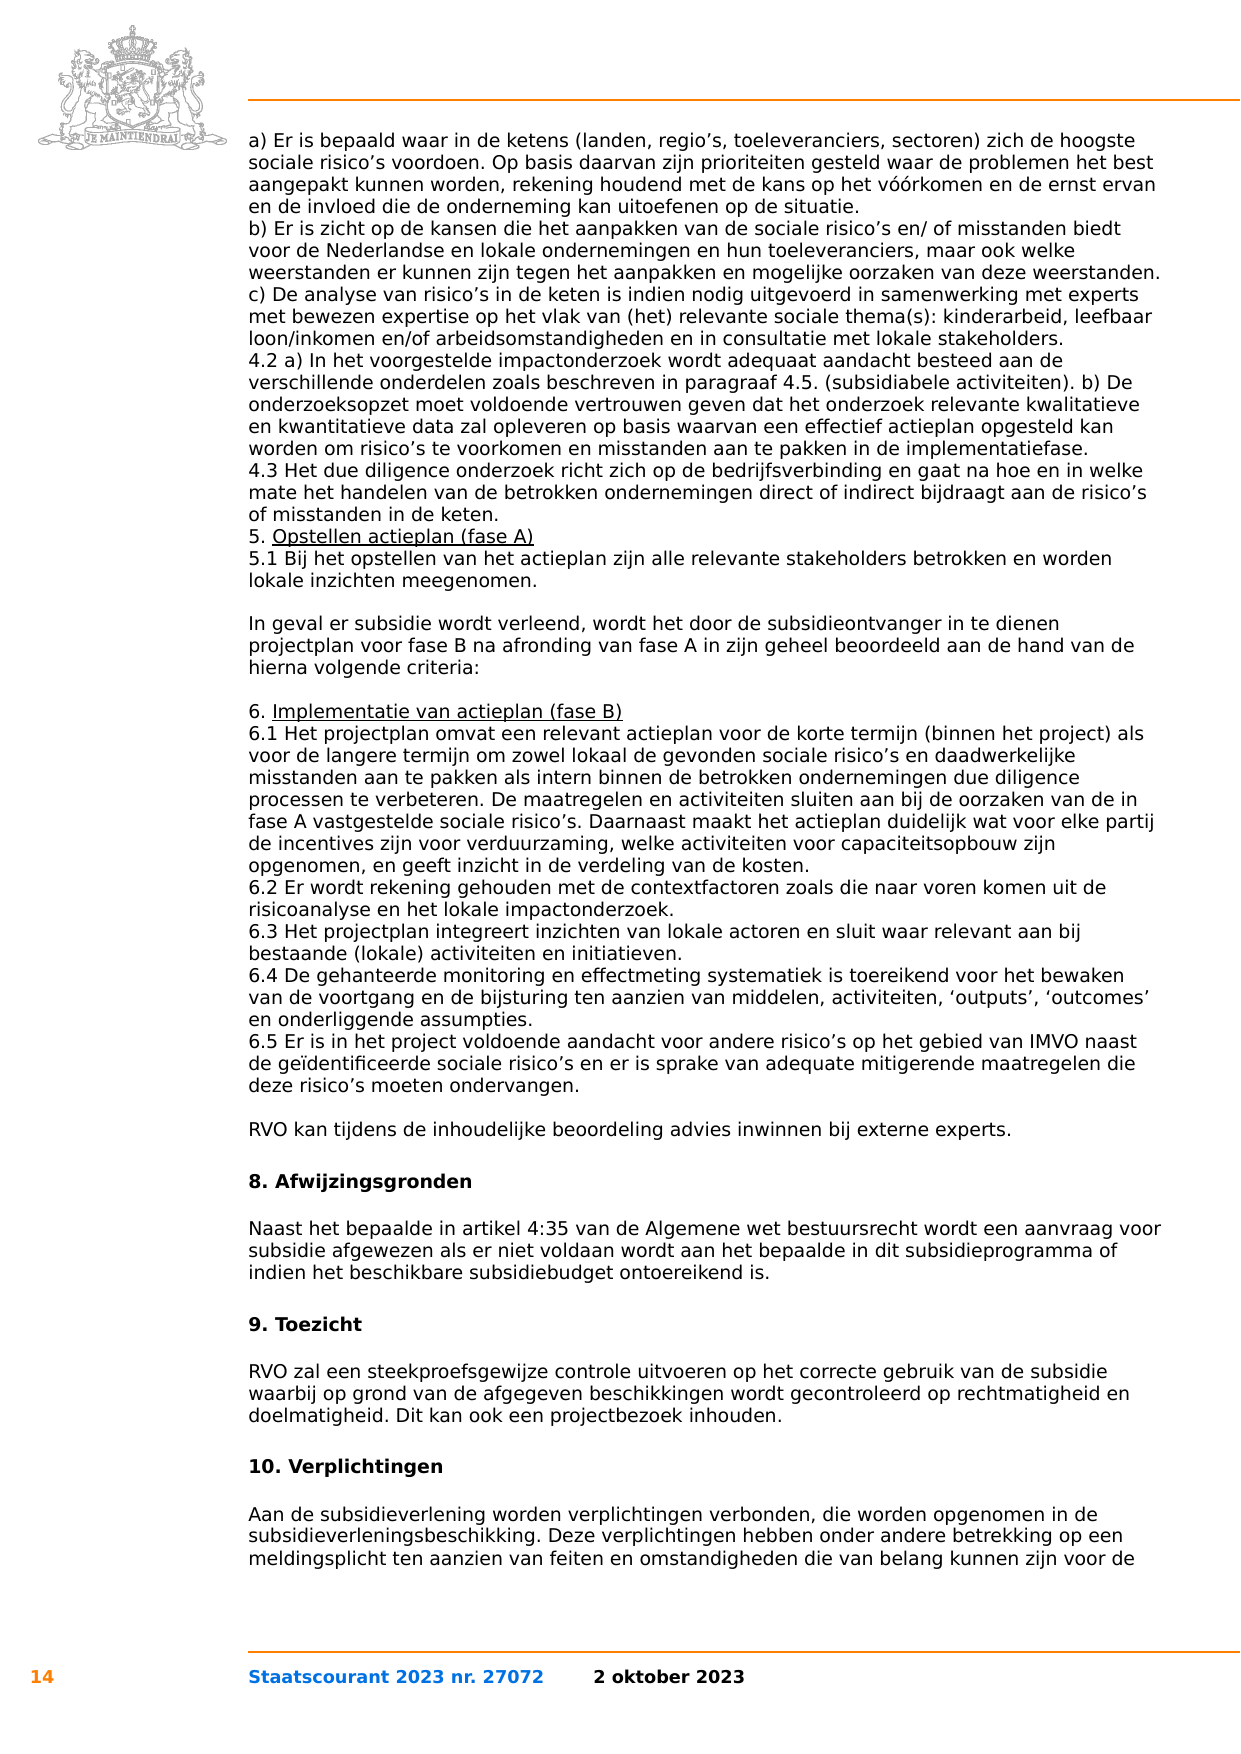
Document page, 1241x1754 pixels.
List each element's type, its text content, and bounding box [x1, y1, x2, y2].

text 6.4 De gehanteerde monitoring en effectmeting systematiek is toereikend voor het bewaken van de voortgang en de bijsturing ten aanzien van middelen, activiteiten, ‘outputs’, ‘outcomes’ en onderliggende assumpties. [248, 965, 1163, 1031]
subtitle 10. Verplichtingen [248, 1456, 1163, 1478]
text Aan de subsidieverlening worden verplichtingen verbonden, die worden opgenomen in de subsidieverleningsbeschikking. Deze verplichtingen hebben onder andere betrekking op een meldingsplicht ten aanzien van feiten en omstandigheden die van belang kunnen zijn voor de [248, 1503, 1163, 1569]
text RVO zal een steekproefsgewijze controle uitvoeren op het correcte gebruik van de subsidie waarbij op grond van de afgegeven beschikkingen wordt gecontroleerd op rechtmatigheid en doelmatigheid. Dit kan ook een projectbezoek inhouden. [248, 1361, 1163, 1426]
text RVO kan tijdens de inhoudelijke beoordeling advies inwinnen bij externe experts. [248, 1119, 1163, 1141]
text a) Er is bepaald waar in de ketens (landen, regio’s, toeleveranciers, sectoren) zich de hoogste sociale risico’s voordoen. Op basis daarvan zijn prioriteiten gesteld waar de problemen het best aangepakt kunnen worden, rekening houdend met de kans op het vóórkomen en de ernst ervan en de invloed die de onderneming kan uitoefenen op de situatie. [248, 130, 1163, 218]
text 4.3 Het due diligence onderzoek richt zich op de bedrijfsverbinding en gaat na hoe en in welke mate het handelen van de betrokken ondernemingen direct of indirect bijdraagt aan de risico’s of misstanden in de keten. [248, 459, 1163, 526]
text 6.5 Er is in het project voldoende aandacht voor andere risico’s op het gebied van IMVO naast de geïdentificeerde sociale risico’s en er is sprake van adequate mitigerende maatregelen die deze risico’s moeten ondervangen. [248, 1031, 1163, 1097]
text 6. Implementatie van actieplan (fase B) [248, 701, 1163, 723]
text 6.1 Het projectplan omvat een relevant actieplan voor de korte termijn (binnen het project) als voor de langere termijn om zowel lokaal de gevonden sociale risico’s en daadwerkelijke misstanden aan te pakken als intern binnen de betrokken ondernemingen due diligence processen te verbeteren. De maatregelen en activiteiten sluiten aan bij de oorzaken van de in fase A vastgestelde sociale risico’s. Daarnaast maakt het actieplan duidelijk wat voor elke partij de incentives zijn voor verduurzaming, welke activiteiten voor capaciteitsopbouw zijn opgenomen, en geeft inzicht in de verdeling van de kosten. [248, 723, 1163, 877]
picture [38, 25, 227, 150]
text In geval er subsidie wordt verleend, wordt het door de subsidieontvanger in te dienen projectplan voor fase B na afronding van fase A in zijn geheel beoordeeld aan de hand van de hierna volgende criteria: [248, 613, 1163, 679]
text b) Er is zicht op de kansen die het aanpakken van de sociale risico’s en/ of misstanden biedt voor de Nederlandse en lokale ondernemingen en hun toeleveranciers, maar ook welke weerstanden er kunnen zijn tegen het aanpakken en mogelijke oorzaken van deze weerstanden. [248, 218, 1163, 284]
text 6.3 Het projectplan integreert inzichten van lokale actoren en sluit waar relevant aan bij bestaande (lokale) activiteiten en initiatieven. [248, 921, 1163, 965]
text 4.2 a) In het voorgestelde impactonderzoek wordt adequaat aandacht besteed aan de verschillende onderdelen zoals beschreven in paragraaf 4.5. (subsidiabele activiteiten). b) De onderzoeksopzet moet voldoende vertrouwen geven dat het onderzoek relevante kwalitatieve en kwantitatieve data zal opleveren op basis waarvan een effectief actieplan opgesteld kan worden om risico’s te voorkomen en misstanden aan te pakken in de implementatiefase. [248, 350, 1163, 459]
text 6.2 Er wordt rekening gehouden met de contextfactoren zoals die naar voren komen uit de risicoanalyse en het lokale impactonderzoek. [248, 877, 1163, 921]
text c) De analyse van risico’s in de keten is indien nodig uitgevoerd in samenwerking met experts met bewezen expertise op het vlak van (het) relevante sociale thema(s): kinderarbeid, leefbaar loon/inkomen en/of arbeidsomstandigheden en in consultatie met lokale stakeholders. [248, 284, 1163, 350]
text Naast het bepaalde in artikel 4:35 van de Algemene wet bestuursrecht wordt een aanvraag voor subsidie afgewezen als er niet voldaan wordt aan het bepaalde in dit subsidieprogramma of indien het beschikbare subsidiebudget ontoereikend is. [248, 1218, 1163, 1283]
subtitle 8. Afwijzingsgronden [248, 1171, 1163, 1193]
text 5.1 Bij het opstellen van het actieplan zijn alle relevante stakeholders betrokken en worden lokale inzichten meegenomen. [248, 547, 1163, 591]
text 5. Opstellen actieplan (fase A) [248, 526, 1163, 547]
subtitle 9. Toezicht [248, 1313, 1163, 1336]
